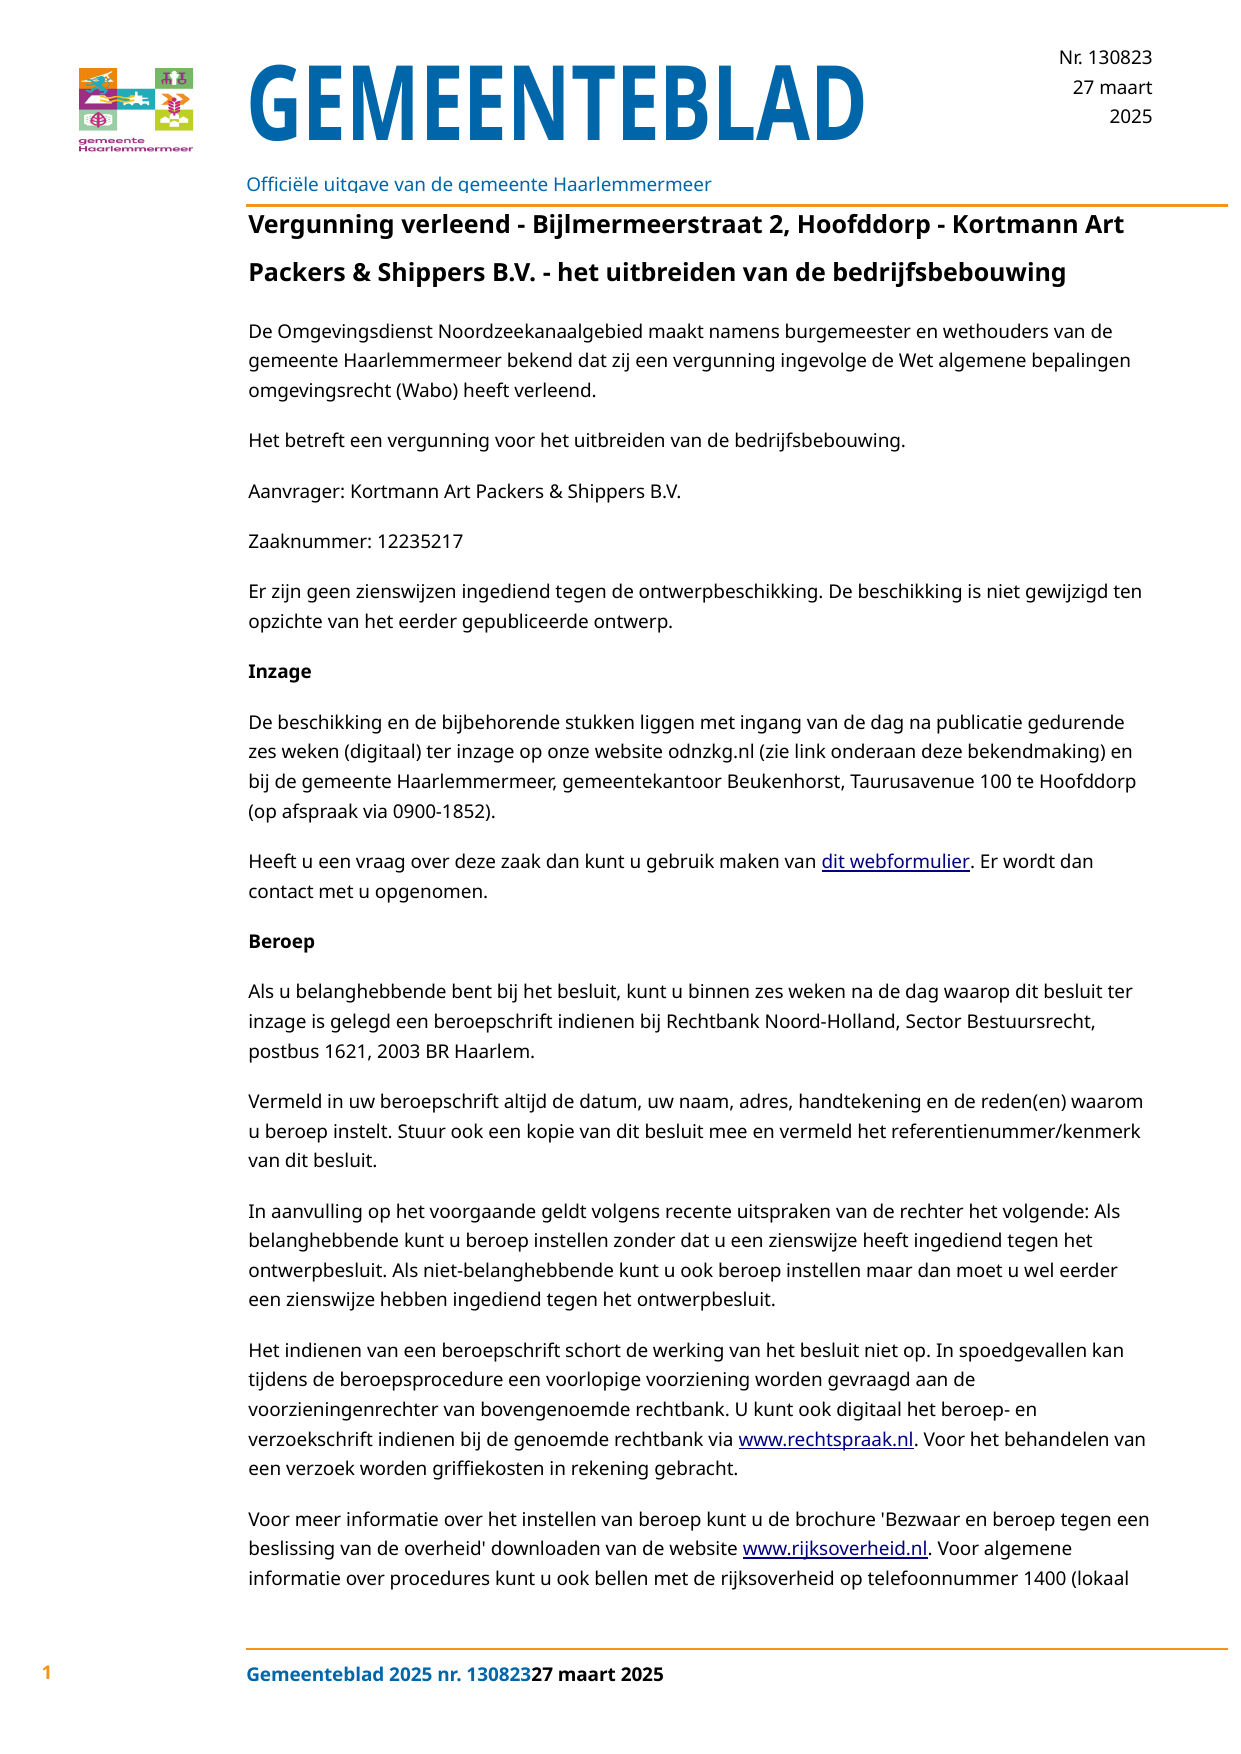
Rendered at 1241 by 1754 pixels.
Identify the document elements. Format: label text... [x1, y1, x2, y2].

text Voor meer informatie over het instellen van beroep kunt u de brochure 'Bezwaar en beroep tegen een beslissing van de overheid' downloaden van de website www.rijksoverheid.nl. Voor algemene informatie over procedures kunt u ook bellen met de rijksoverheid op telefoonnummer 1400 (lokaal [248, 1506, 1152, 1591]
text In aanvulling op het voorgaande geldt volgens recente uitspraken van de rechter het volgende: Als belanghebbende kunt u beroep instellen zonder dat u een zienswijze heeft ingediend tegen het ontwerpbesluit. Als niet-belanghebbende kunt u ook beroep instellen maar dan moet u wel eerder een zienswijze hebben ingediend tegen het ontwerpbesluit. [248, 1198, 1152, 1312]
text Het betreft een vergunning voor het uitbreiden van de bedrijfsbebouwing. [248, 427, 1152, 453]
text Het indienen van een beroepschrift schort de werking van het besluit niet op. In spoedgevallen kan tijdens de beroepsprocedure een voorlopige voorziening worden gevraagd aan de voorzieningenrechter van bovengenoemde rechtbank. U kunt ook digitaal het beroep- en verzoekschrift indienen bij de genoemde rechtbank via www.rechtspraak.nl. Voor het behandelen van een verzoek worden griffiekosten in rekening gebracht. [248, 1337, 1152, 1481]
text Inzage [248, 659, 1152, 684]
text Er zijn geen zienswijzen ingediend tegen de ontwerpbeschikking. De beschikking is niet gewijzigd ten opzichte van het eerder gepubliceerde ontwerp. [248, 579, 1152, 634]
text Als u belanghebbende bent bij het besluit, kunt u binnen zes weken na de dag waarop dit besluit ter inzage is gelegd een beroepschrift indienen bij Rechtbank Noord-Holland, Sector Bestuursrecht, postbus 1621, 2003 BR Haarlem. [248, 979, 1152, 1064]
text De beschikking en de bijbehorende stukken liggen met ingang van de dag na publicatie gedurende zes weken (digitaal) ter inzage op onze website odnzkg.nl (zie link onderaan deze bekendmaking) en bij de gemeente Haarlemmermeer, gemeentekantoor Beukenhorst, Taurusavenue 100 te Hoofddorp (op afspraak via 0900-1852). [248, 709, 1152, 824]
text Aanvrager: Kortmann Art Packers & Shippers B.V. [248, 478, 1152, 504]
picture [41, 47, 231, 172]
text Vergunning verleend - Bijlmermeerstraat 2, Hoofddorp - Kortmann Art Packers & Shippers B.V. - het uitbreiden van de bedrijfsbebouwing [248, 207, 1152, 288]
text De Omgevingsdienst Noordzeekanaalgebied maakt namens burgemeester en wethouders van de gemeente Haarlemmermeer bekend dat zij een vergunning ingevolge de Wet algemene bepalingen omgevingsrecht (Wabo) heeft verleend. [248, 318, 1152, 403]
text Zaaknummer: 12235217 [248, 528, 1152, 554]
text Beroep [248, 928, 1152, 954]
text Heeft u een vraag over deze zaak dan kunt u gebruik maken van dit webformulier. Er wordt dan contact met u opgenomen. [248, 848, 1152, 904]
text Vermeld in uw beroepschrift altijd de datum, uw naam, adres, handtekening en de reden(en) waarom u beroep instelt. Stuur ook een kopie van dit besluit mee en vermeld het referentienummer/kenmerk van dit besluit. [248, 1088, 1152, 1173]
